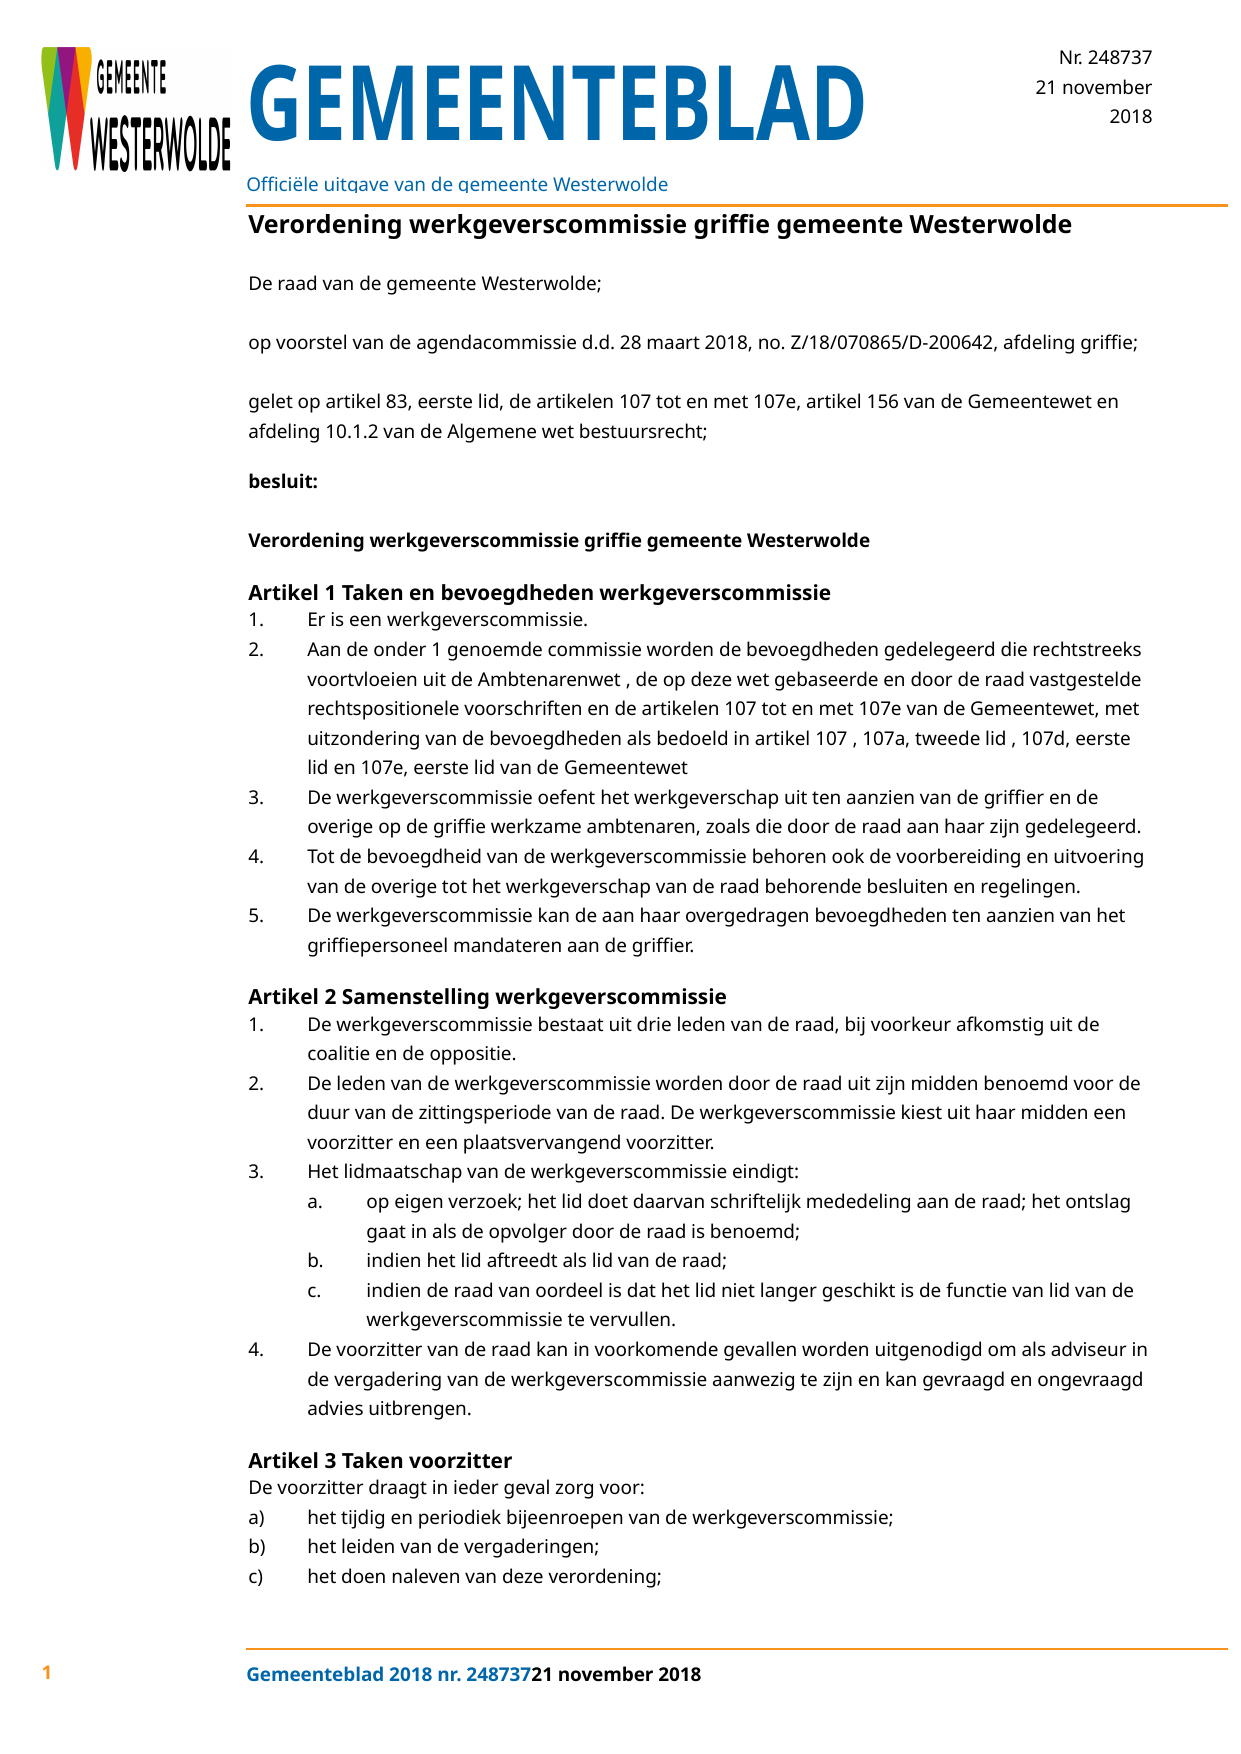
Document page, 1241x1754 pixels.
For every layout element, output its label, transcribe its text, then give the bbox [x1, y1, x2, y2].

list indien de raad van oordeel is dat het lid niet langer geschikt is de functie van lid van de werkgeverscommissie te vervullen. [307, 1277, 1152, 1332]
text Artikel 1 Taken en bevoegdheden werkgeverscommissie [248, 578, 1152, 607]
list De voorzitter van de raad kan in voorkomende gevallen worden uitgenodigd om als adviseur in de vergadering van de werkgeverscommissie aanwezig te zijn en kan gevraagd en ongevraagd advies uitbrengen. [248, 1336, 1152, 1421]
text Artikel 2 Samenstelling werkgeverscommissie [248, 982, 1152, 1011]
text Verordening werkgeverscommissie griffie gemeente Westerwolde [248, 207, 1152, 241]
text Artikel 3 Taken voorzitter [248, 1446, 1152, 1474]
list het leiden van de vergaderingen; [248, 1533, 1152, 1559]
list Tot de bevoegdheid van de werkgeverscommissie behoren ook de voorbereiding en uitvoering van de overige tot het werkgeverschap van de raad behorende besluiten en regelingen. [248, 843, 1152, 898]
list Er is een werkgeverscommissie. [248, 607, 1152, 632]
list De werkgeverscommissie bestaat uit drie leden van de raad, bij voorkeur afkomstig uit de coalitie en de oppositie. [248, 1011, 1152, 1066]
list het tijdig en periodiek bijeenroepen van de werkgeverscommissie; [248, 1504, 1152, 1529]
list het doen naleven van deze verordening; [248, 1563, 1152, 1589]
list indien het lid aftreedt als lid van de raad; [307, 1247, 1152, 1273]
text op voorstel van de agendacommissie d.d. 28 maart 2018, no. Z/18/070865/D-200642, afdeling griffie; [248, 329, 1152, 355]
list De werkgeverscommissie kan de aan haar overgedragen bevoegdheden ten aanzien van het griffiepersoneel mandateren aan de griffier. [248, 902, 1152, 958]
text gelet op artikel 83, eerste lid, de artikelen 107 tot en met 107e, artikel 156 van de Gemeentewet en afdeling 10.1.2 van de Algemene wet bestuursrecht; [248, 389, 1152, 444]
text De voorzitter draagt in ieder geval zorg voor: [248, 1474, 1152, 1500]
list Aan de onder 1 genoemde commissie worden de bevoegdheden gedelegeerd die rechtstreeks voortvloeien uit de Ambtenarenwet , de op deze wet gebaseerde en door de raad vastgestelde rechtspositionele voorschriften en de artikelen 107 tot en met 107e van de Gemeentewet, met uitzondering van de bevoegdheden als bedoeld in artikel 107 , 107a, tweede lid , 107d, eerste lid en 107e, eerste lid van de Gemeentewet [248, 636, 1152, 780]
list De leden van de werkgeverscommissie worden door de raad uit zijn midden benoemd voor de duur van de zittingsperiode van de raad. De werkgeverscommissie kiest uit haar midden een voorzitter en een plaatsvervangend voorzitter. [248, 1070, 1152, 1155]
picture [41, 47, 231, 172]
text De raad van de gemeente Westerwolde; [248, 270, 1152, 296]
list op eigen verzoek; het lid doet daarvan schriftelijk mededeling aan de raad; het ontslag gaat in als de opvolger door de raad is benoemd; [307, 1188, 1152, 1244]
list Het lidmaatschap van de werkgeverscommissie eindigt: [248, 1159, 1152, 1184]
list De werkgeverscommissie oefent het werkgeverschap uit ten aanzien van de griffier en de overige op de griffie werkzame ambtenaren, zoals die door de raad aan haar zijn gedelegeerd. [248, 784, 1152, 839]
text Verordening werkgeverscommissie griffie gemeente Westerwolde [248, 528, 1152, 553]
text besluit: [248, 468, 1152, 494]
